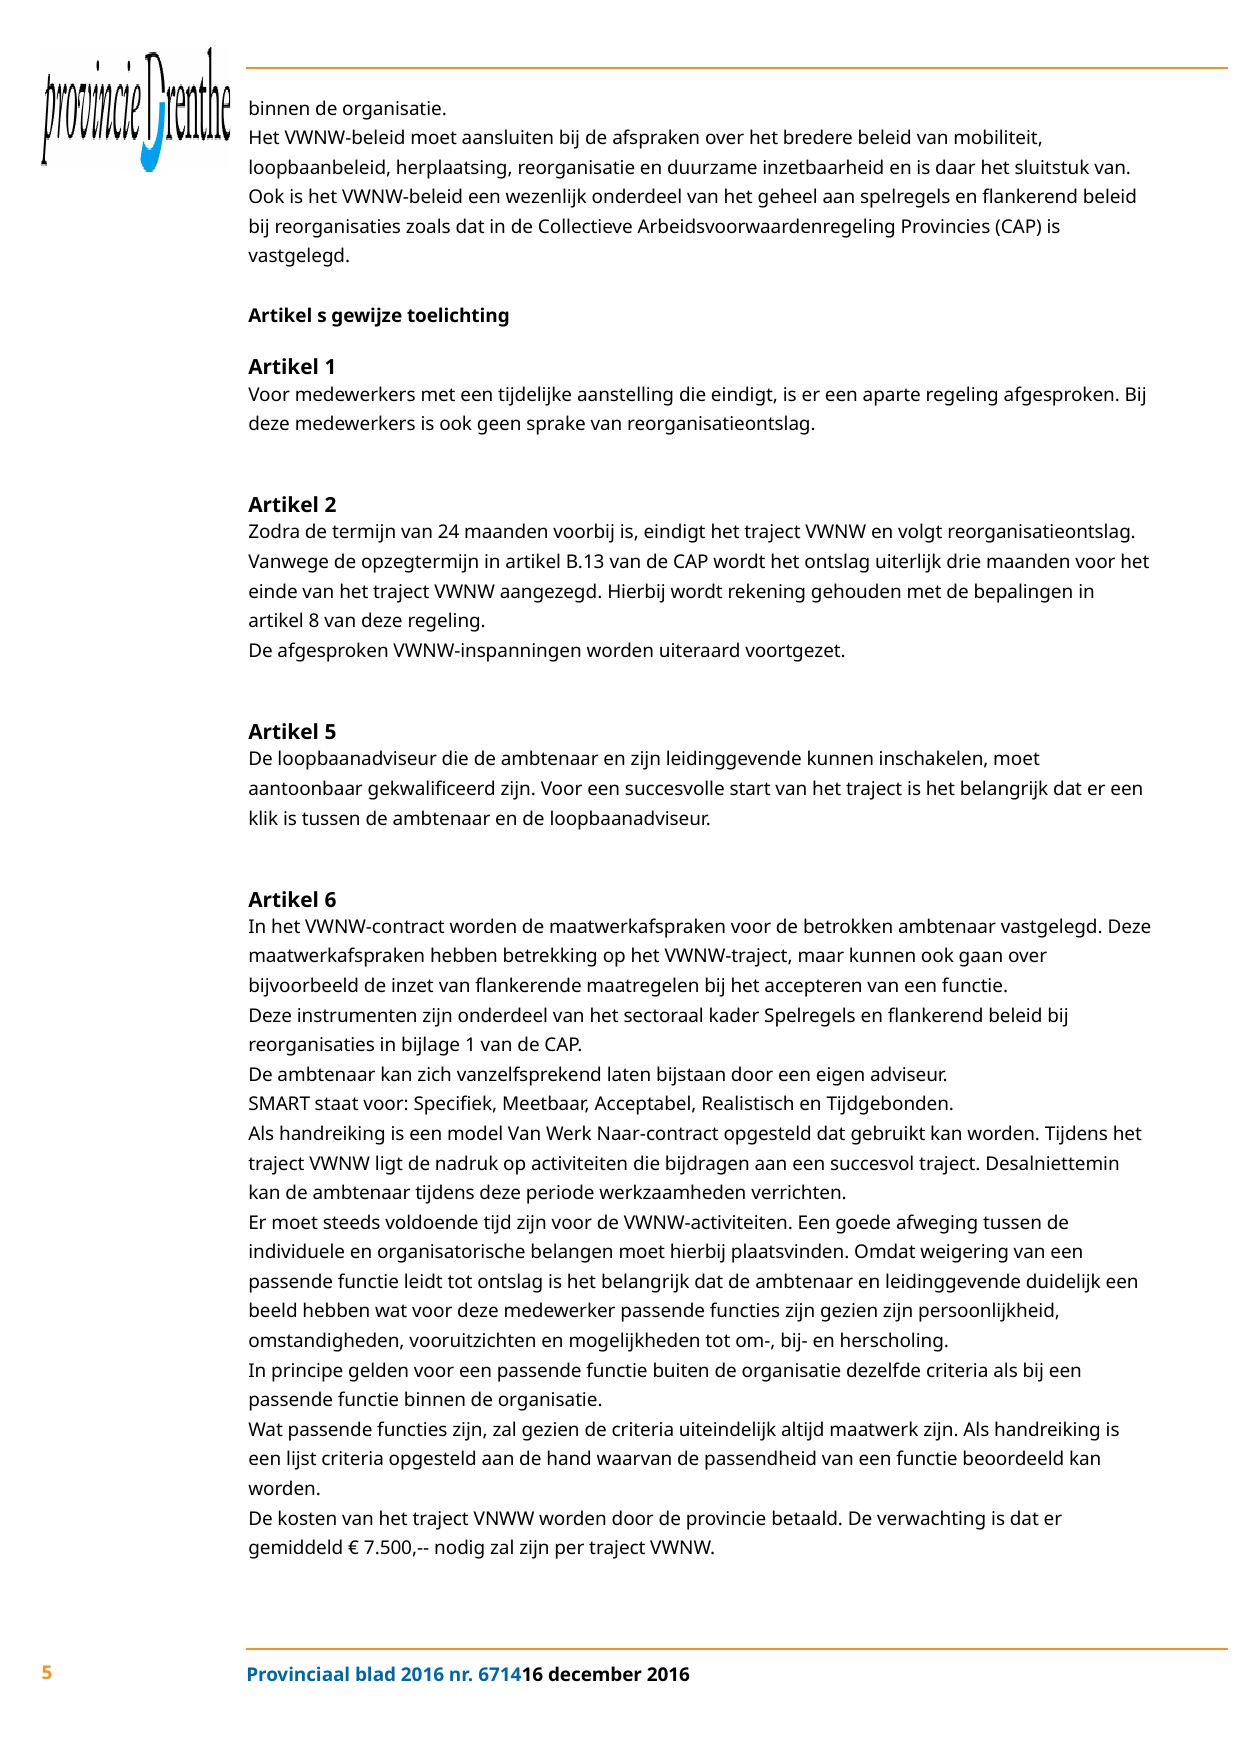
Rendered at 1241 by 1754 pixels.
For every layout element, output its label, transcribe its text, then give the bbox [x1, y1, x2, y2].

text Artikel s gewijze toelichting [248, 302, 1152, 328]
text De kosten van het traject VNWW worden door de provincie betaald. De verwachting is dat er gemiddeld € 7.500,-- nodig zal zijn per traject VWNW. [248, 1505, 1152, 1560]
text SMART staat voor: Specifiek, Meetbaar, Acceptabel, Realistisch en Tijdgebonden. [248, 1091, 1152, 1116]
picture [41, 47, 231, 172]
text Voor medewerkers met een tijdelijke aanstelling die eindigt, is er een aparte regeling afgesproken. Bij deze medewerkers is ook geen sprake van reorganisatieontslag. [248, 381, 1152, 436]
text Er moet steeds voldoende tijd zijn voor de VWNW-activiteiten. Een goede afweging tussen de individuele en organisatorische belangen moet hierbij plaatsvinden. Omdat weigering van een passende functie leidt tot ontslag is het belangrijk dat de ambtenaar en leidinggevende duidelijk een beeld hebben wat voor deze medewerker passende functies zijn gezien zijn persoonlijkheid, omstandigheden, vooruitzichten en mogelijkheden tot om-, bij- en herscholing. [248, 1209, 1152, 1353]
text Zodra de termijn van 24 maanden voorbij is, eindigt het traject VWNW en volgt reorganisatieontslag. Vanwege de opzegtermijn in artikel B.13 van de CAP wordt het ontslag uiterlijk drie maanden voor het einde van het traject VWNW aangezegd. Hierbij wordt rekening gehouden met de bepalingen in artikel 8 van deze regeling. [248, 519, 1152, 633]
text In principe gelden voor een passende functie buiten de organisatie dezelfde criteria als bij een passende functie binnen de organisatie. [248, 1357, 1152, 1412]
text Artikel 1 [248, 352, 1152, 381]
text Artikel 5 [248, 717, 1152, 746]
text De afgesproken VWNW-inspanningen worden uiteraard voortgezet. [248, 637, 1152, 663]
text Het VWNW-beleid moet aansluiten bij de afspraken over het bredere beleid van mobiliteit, loopbaanbeleid, herplaatsing, reorganisatie en duurzame inzetbaarheid en is daar het sluitstuk van. Ook is het VWNW-beleid een wezenlijk onderdeel van het geheel aan spelregels en flankerend beleid bij reorganisaties zoals dat in de Collectieve Arbeidsvoorwaardenregeling Provincies (CAP) is vastgelegd. [248, 124, 1152, 268]
text In het VWNW-contract worden de maatwerkafspraken voor de betrokken ambtenaar vastgelegd. Deze maatwerkafspraken hebben betrekking op het VWNW-traject, maar kunnen ook gaan over bijvoorbeeld de inzet van flankerende maatregelen bij het accepteren van een functie. [248, 913, 1152, 998]
text De ambtenaar kan zich vanzelfsprekend laten bijstaan door een eigen adviseur. [248, 1061, 1152, 1087]
text Deze instrumenten zijn onderdeel van het sectoraal kader Spelregels en flankerend beleid bij reorganisaties in bijlage 1 van de CAP. [248, 1002, 1152, 1057]
text De loopbaanadviseur die de ambtenaar en zijn leidinggevende kunnen inschakelen, moet aantoonbaar gekwalificeerd zijn. Voor een succesvolle start van het traject is het belangrijk dat er een klik is tussen de ambtenaar en de loopbaanadviseur. [248, 746, 1152, 830]
text Artikel 6 [248, 885, 1152, 913]
text Artikel 2 [248, 490, 1152, 519]
text binnen de organisatie. [248, 95, 1152, 121]
text Wat passende functies zijn, zal gezien de criteria uiteindelijk altijd maatwerk zijn. Als handreiking is een lijst criteria opgesteld aan de hand waarvan de passendheid van een functie beoordeeld kan worden. [248, 1416, 1152, 1501]
text Als handreiking is een model Van Werk Naar-contract opgesteld dat gebruikt kan worden. Tijdens het traject VWNW ligt de nadruk op activiteiten die bijdragen aan een succesvol traject. Desalniettemin kan de ambtenaar tijdens deze periode werkzaamheden verrichten. [248, 1120, 1152, 1205]
